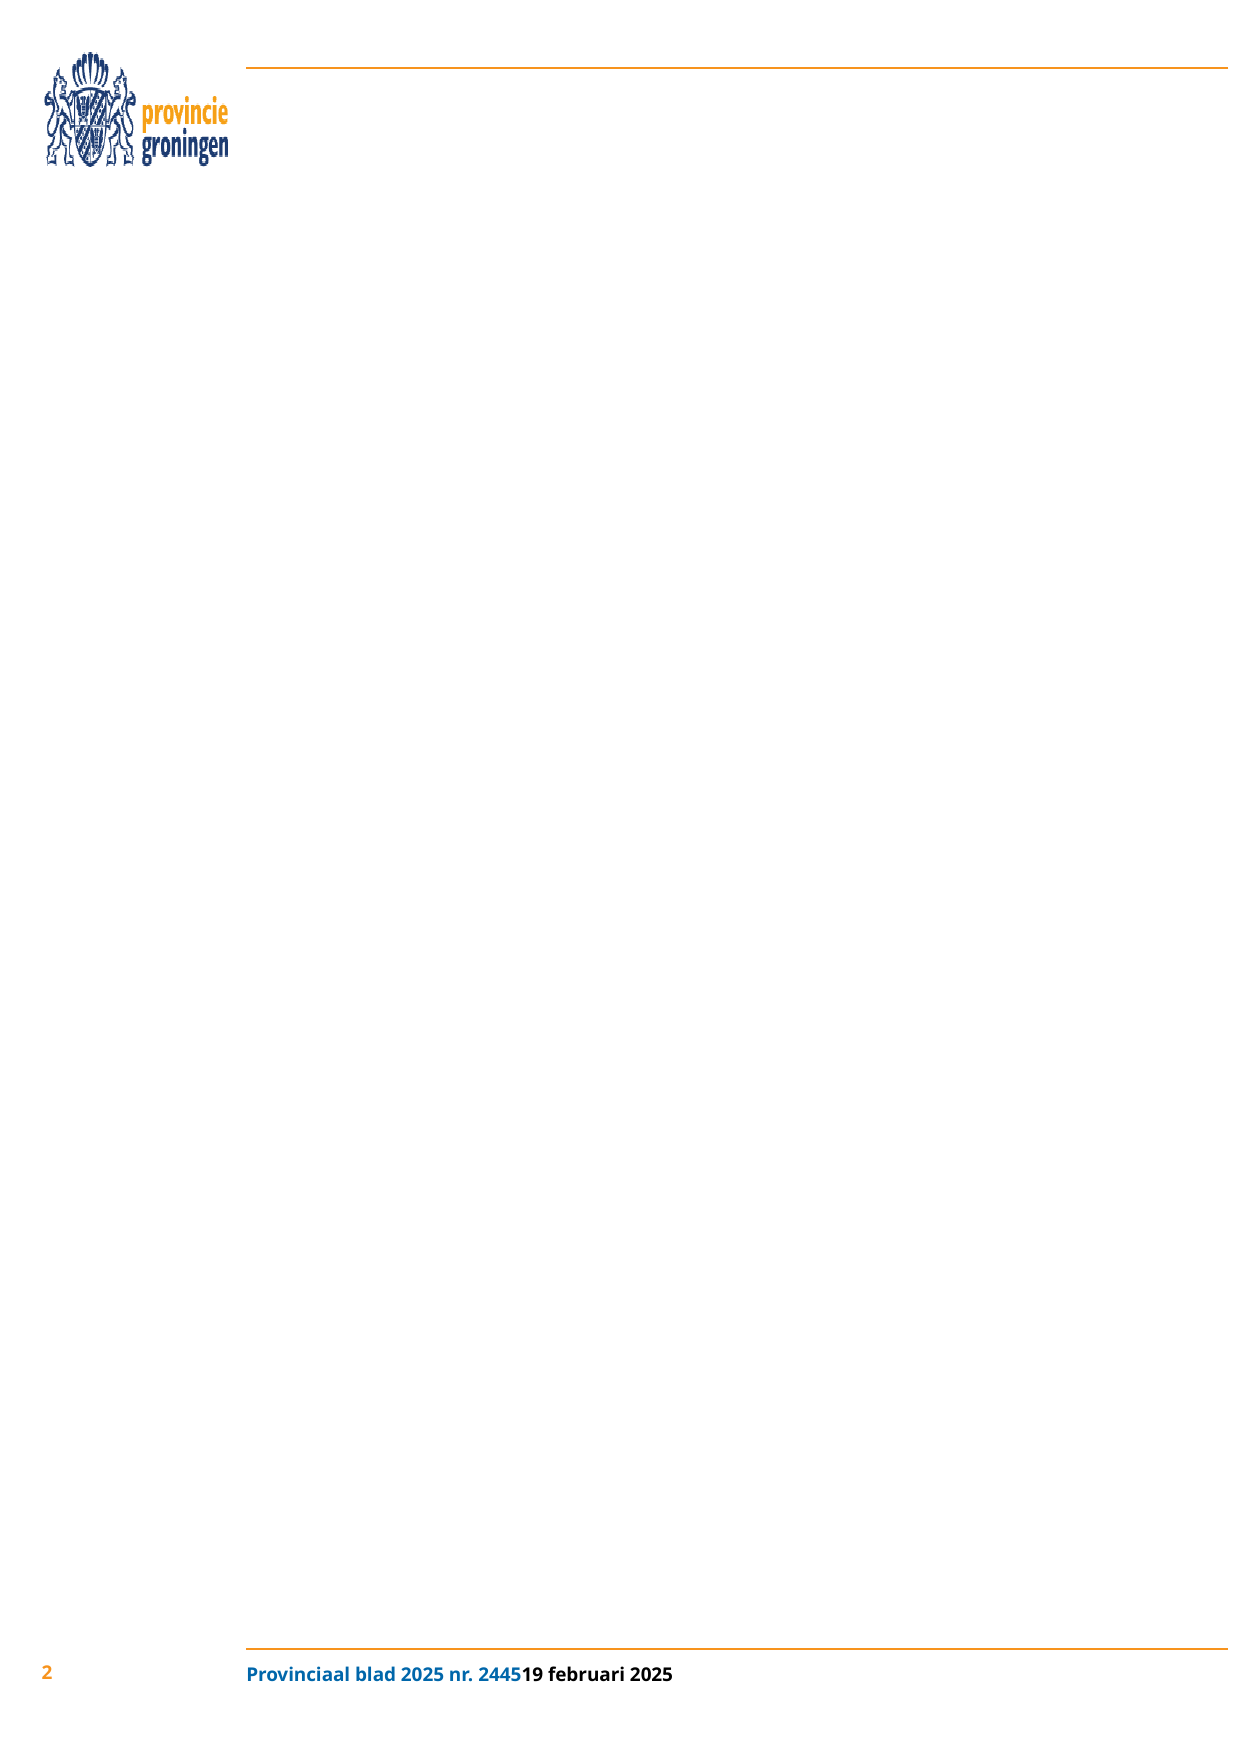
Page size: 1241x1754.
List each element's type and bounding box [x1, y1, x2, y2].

picture [41, 47, 231, 172]
